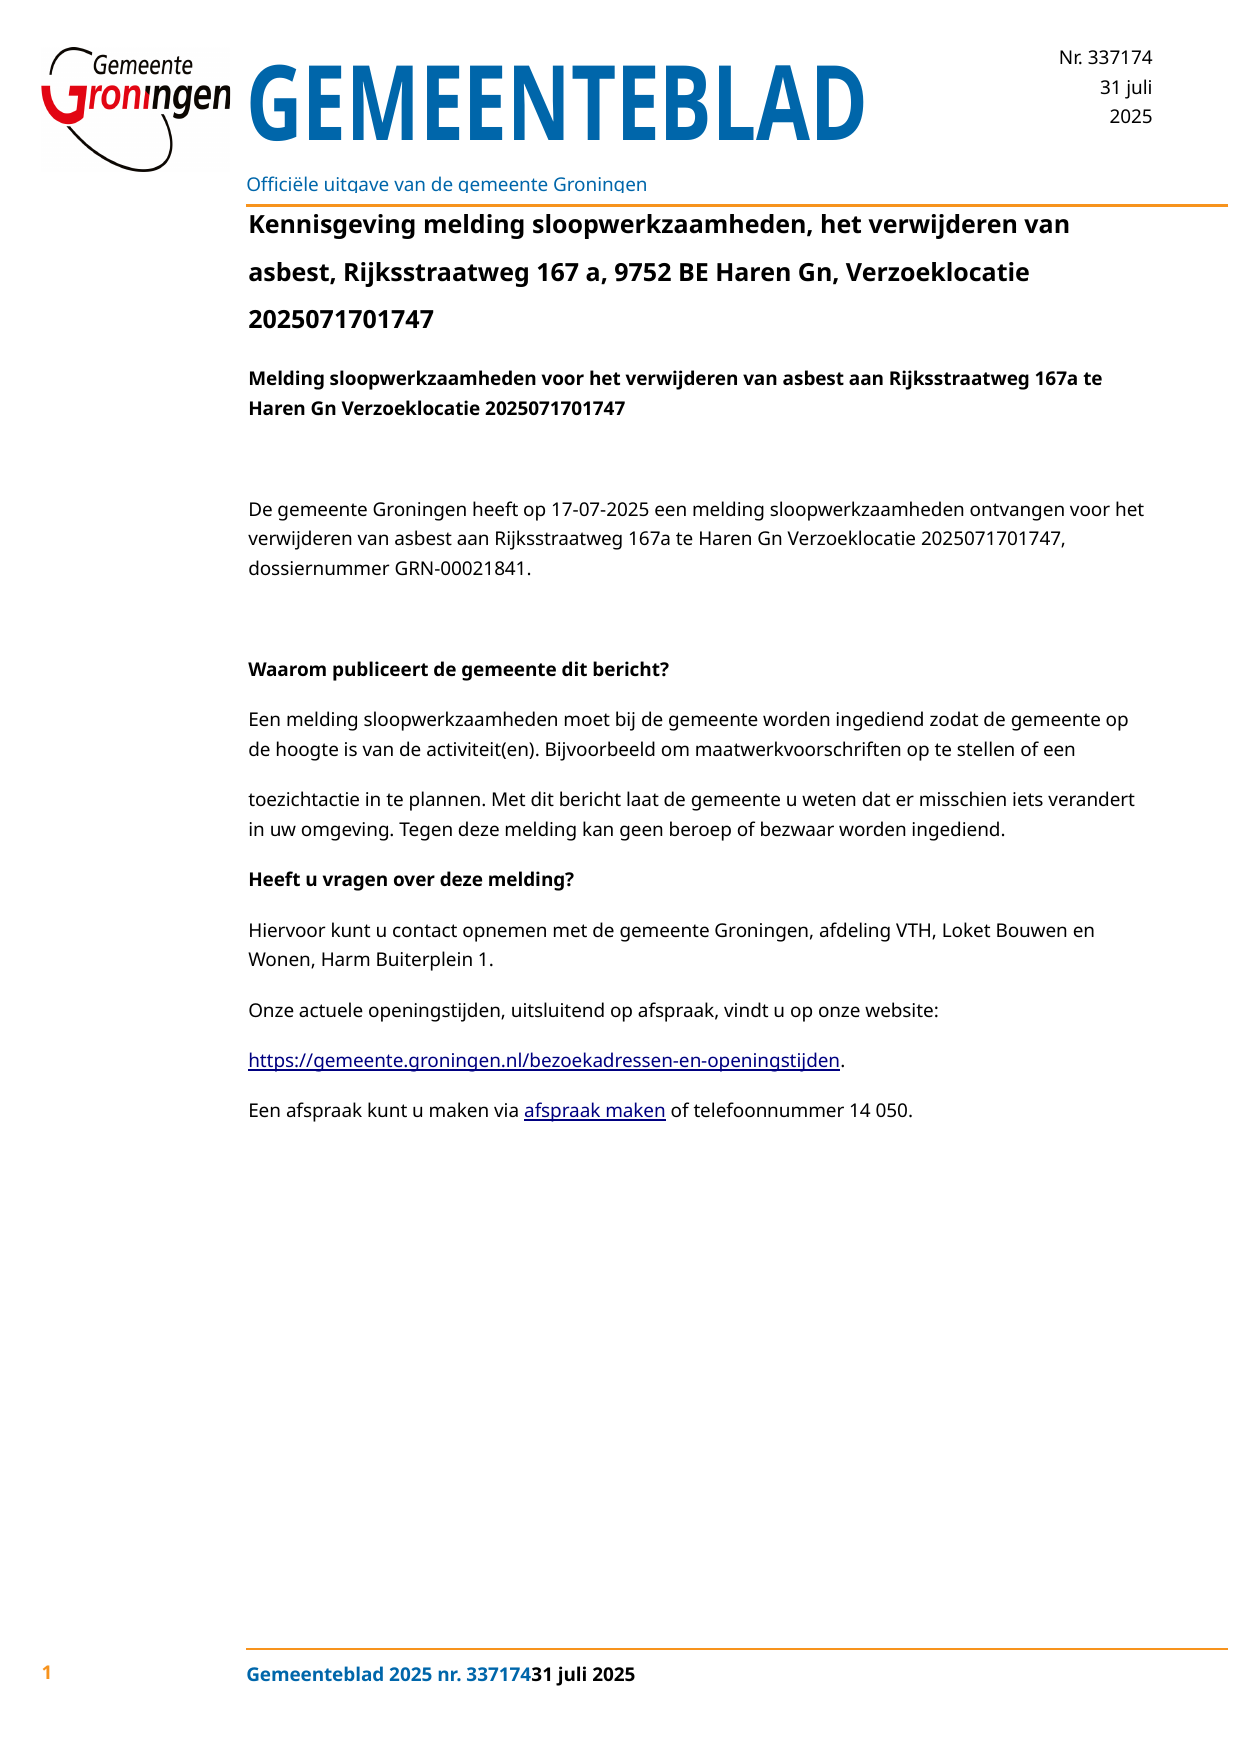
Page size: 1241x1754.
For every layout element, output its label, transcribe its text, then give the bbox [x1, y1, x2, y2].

text Melding sloopwerkzaamheden voor het verwijderen van asbest aan Rijksstraatweg 167a te Haren Gn Verzoeklocatie 2025071701747 [248, 366, 1152, 421]
text Hiervoor kunt u contact opnemen met de gemeente Groningen, afdeling VTH, Loket Bouwen en Wonen, Harm Buiterplein 1. [248, 917, 1152, 972]
picture [41, 47, 231, 172]
text Onze actuele openingstijden, uitsluitend op afspraak, vindt u op onze website: [248, 997, 1152, 1022]
text Kennisgeving melding sloopwerkzaamheden, het verwijderen van asbest, Rijksstraatweg 167 a, 9752 BE Haren Gn, Verzoeklocatie 2025071701747 [248, 207, 1152, 336]
text toezichtactie in te plannen. Met dit bericht laat de gemeente u weten dat er misschien iets verandert in uw omgeving. Tegen deze melding kan geen beroep of bezwaar worden ingediend. [248, 786, 1152, 842]
text Een melding sloopwerkzaamheden moet bij de gemeente worden ingediend zodat de gemeente op de hoogte is van de activiteit(en). Bijvoorbeeld om maatwerkvoorschriften op te stellen of een [248, 706, 1152, 762]
text De gemeente Groningen heeft op 17-07-2025 een melding sloopwerkzaamheden ontvangen voor het verwijderen van asbest aan Rijksstraatweg 167a te Haren Gn Verzoeklocatie 2025071701747, dossiernummer GRN-00021841. [248, 496, 1152, 581]
text Heeft u vragen over deze melding? [248, 866, 1152, 892]
text Een afspraak kunt u maken via afspraak maken of telefoonnummer 14 050. [248, 1098, 1152, 1123]
text Waarom publiceert de gemeente dit bericht? [248, 656, 1152, 682]
text https://gemeente.groningen.nl/bezoekadressen-en-openingstijden. [248, 1047, 1152, 1073]
